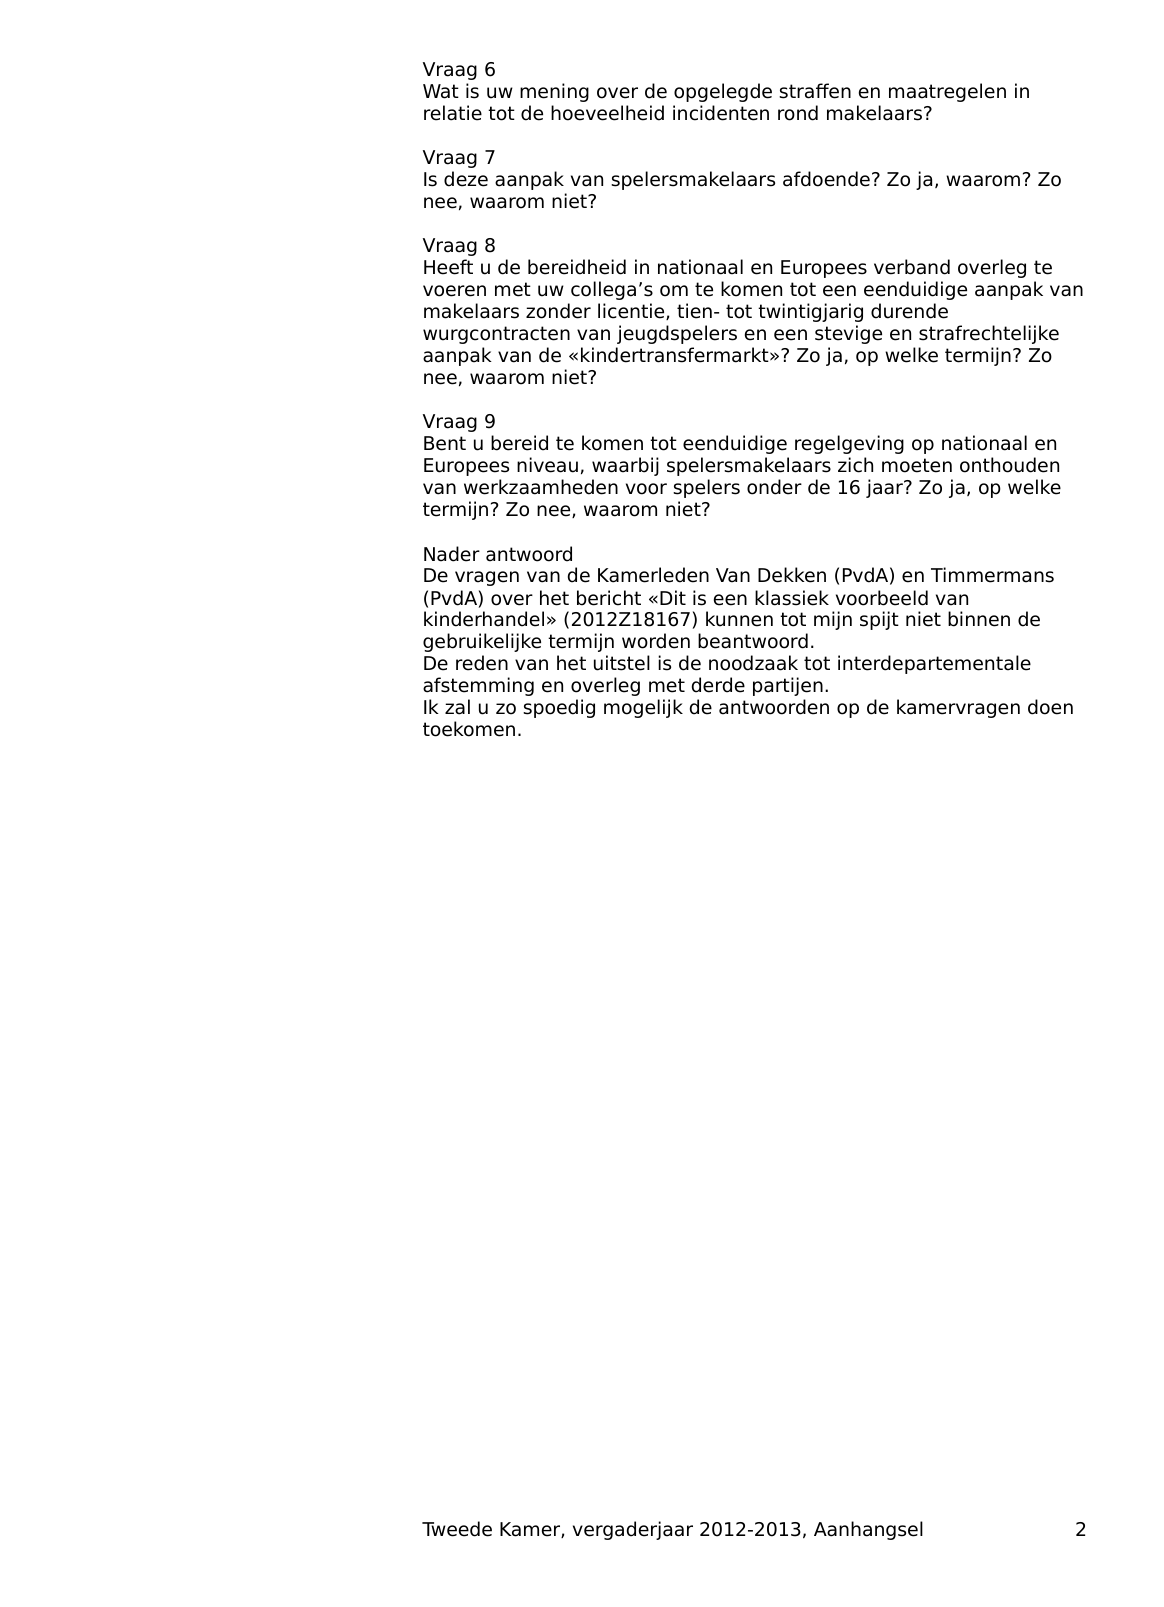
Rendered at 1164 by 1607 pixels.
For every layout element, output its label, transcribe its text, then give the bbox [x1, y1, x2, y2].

text Vraag 8 [422, 235, 1087, 257]
text Ik zal u zo spoedig mogelijk de antwoorden op de kamervragen doen toekomen. [422, 697, 1087, 741]
text De reden van het uitstel is de noodzaak tot interdepartementale afstemming en overleg met derde partijen. [422, 653, 1087, 697]
text De vragen van de Kamerleden Van Dekken (PvdA) en Timmermans (PvdA) over het bericht «Dit is een klassiek voorbeeld van kinderhandel» (2012Z18167) kunnen tot mijn spijt niet binnen de gebruikelijke termijn worden beantwoord. [422, 565, 1087, 653]
text Wat is uw mening over de opgelegde straffen en maatregelen in relatie tot de hoeveelheid incidenten rond makelaars? [422, 81, 1087, 125]
text Heeft u de bereidheid in nationaal en Europees verband overleg te voeren met uw collega’s om te komen tot een eenduidige aanpak van makelaars zonder licentie, tien- tot twintigjarig durende wurgcontracten van jeugdspelers en een stevige en strafrechtelijke aanpak van de «kindertransfermarkt»? Zo ja, op welke termijn? Zo nee, waarom niet? [422, 257, 1087, 389]
text Vraag 6 [422, 59, 1087, 81]
text Is deze aanpak van spelersmakelaars afdoende? Zo ja, waarom? Zo nee, waarom niet? [422, 169, 1087, 213]
text Nader antwoord [422, 543, 1087, 565]
text Bent u bereid te komen tot eenduidige regelgeving op nationaal en Europees niveau, waarbij spelersmakelaars zich moeten onthouden van werkzaamheden voor spelers onder de 16 jaar? Zo ja, op welke termijn? Zo nee, waarom niet? [422, 433, 1087, 521]
text Vraag 7 [422, 147, 1087, 169]
text Vraag 9 [422, 411, 1087, 433]
